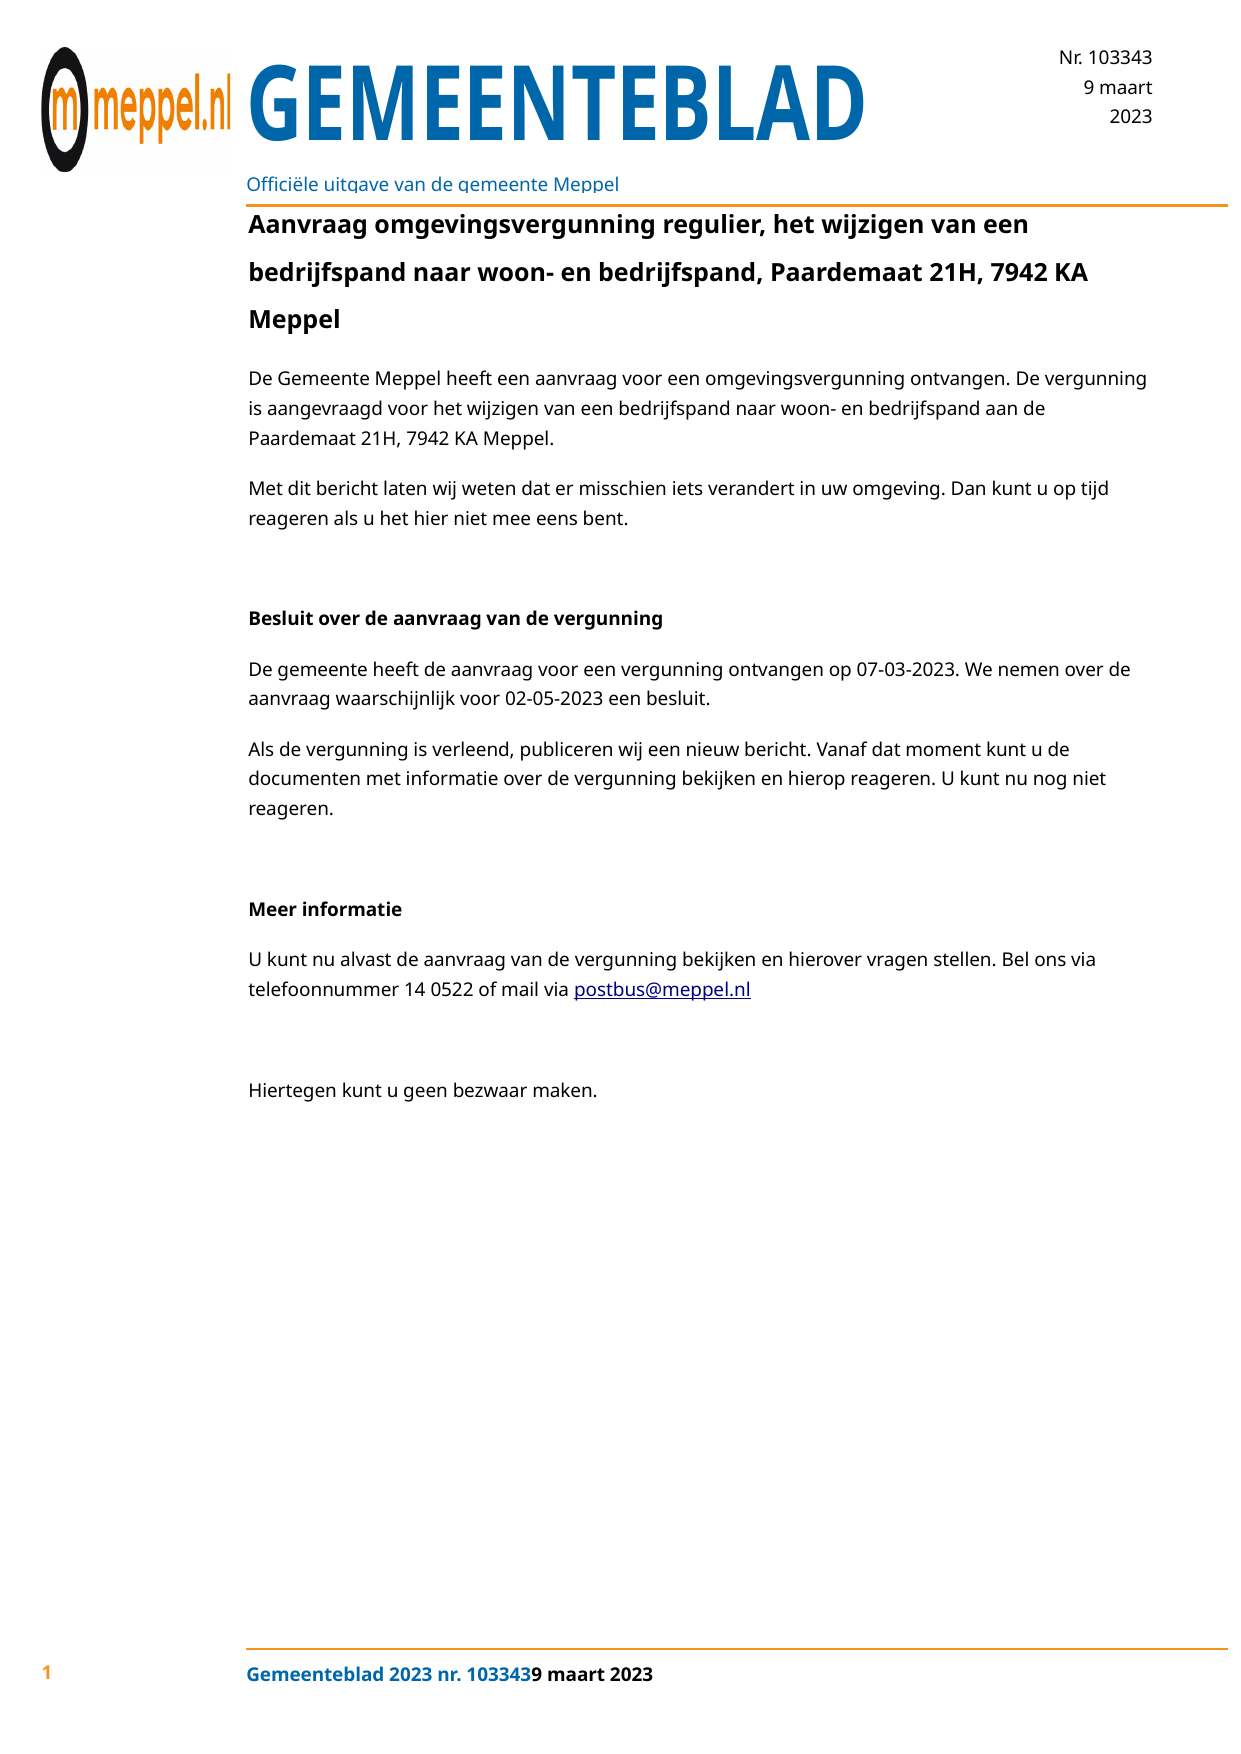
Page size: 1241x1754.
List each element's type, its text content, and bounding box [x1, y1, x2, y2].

text Aanvraag omgevingsvergunning regulier, het wijzigen van een bedrijfspand naar woon- en bedrijfspand, Paardemaat 21H, 7942 KA Meppel [248, 207, 1152, 336]
text Met dit bericht laten wij weten dat er misschien iets verandert in uw omgeving. Dan kunt u op tijd reageren als u het hier niet mee eens bent. [248, 475, 1152, 530]
text Als de vergunning is verleend, publiceren wij een nieuw bericht. Vanaf dat moment kunt u de documenten met informatie over de vergunning bekijken en hierop reageren. U kunt nu nog niet reageren. [248, 736, 1152, 821]
picture [41, 47, 231, 172]
text De gemeente heeft de aanvraag voor een vergunning ontvangen op 07-03-2023. We nemen over de aanvraag waarschijnlijk voor 02-05-2023 een besluit. [248, 656, 1152, 711]
text Besluit over de aanvraag van de vergunning [248, 606, 1152, 631]
text U kunt nu alvast de aanvraag van de vergunning bekijken en hierover vragen stellen. Bel ons via telefoonnummer 14 0522 of mail via postbus@meppel.nl [248, 946, 1152, 1002]
text Hiertegen kunt u geen bezwaar maken. [248, 1077, 1152, 1102]
text De Gemeente Meppel heeft een aanvraag voor een omgevingsvergunning ontvangen. De vergunning is aangevraagd voor het wijzigen van een bedrijfspand naar woon- en bedrijfspand aan de Paardemaat 21H, 7942 KA Meppel. [248, 366, 1152, 450]
text Meer informatie [248, 896, 1152, 922]
